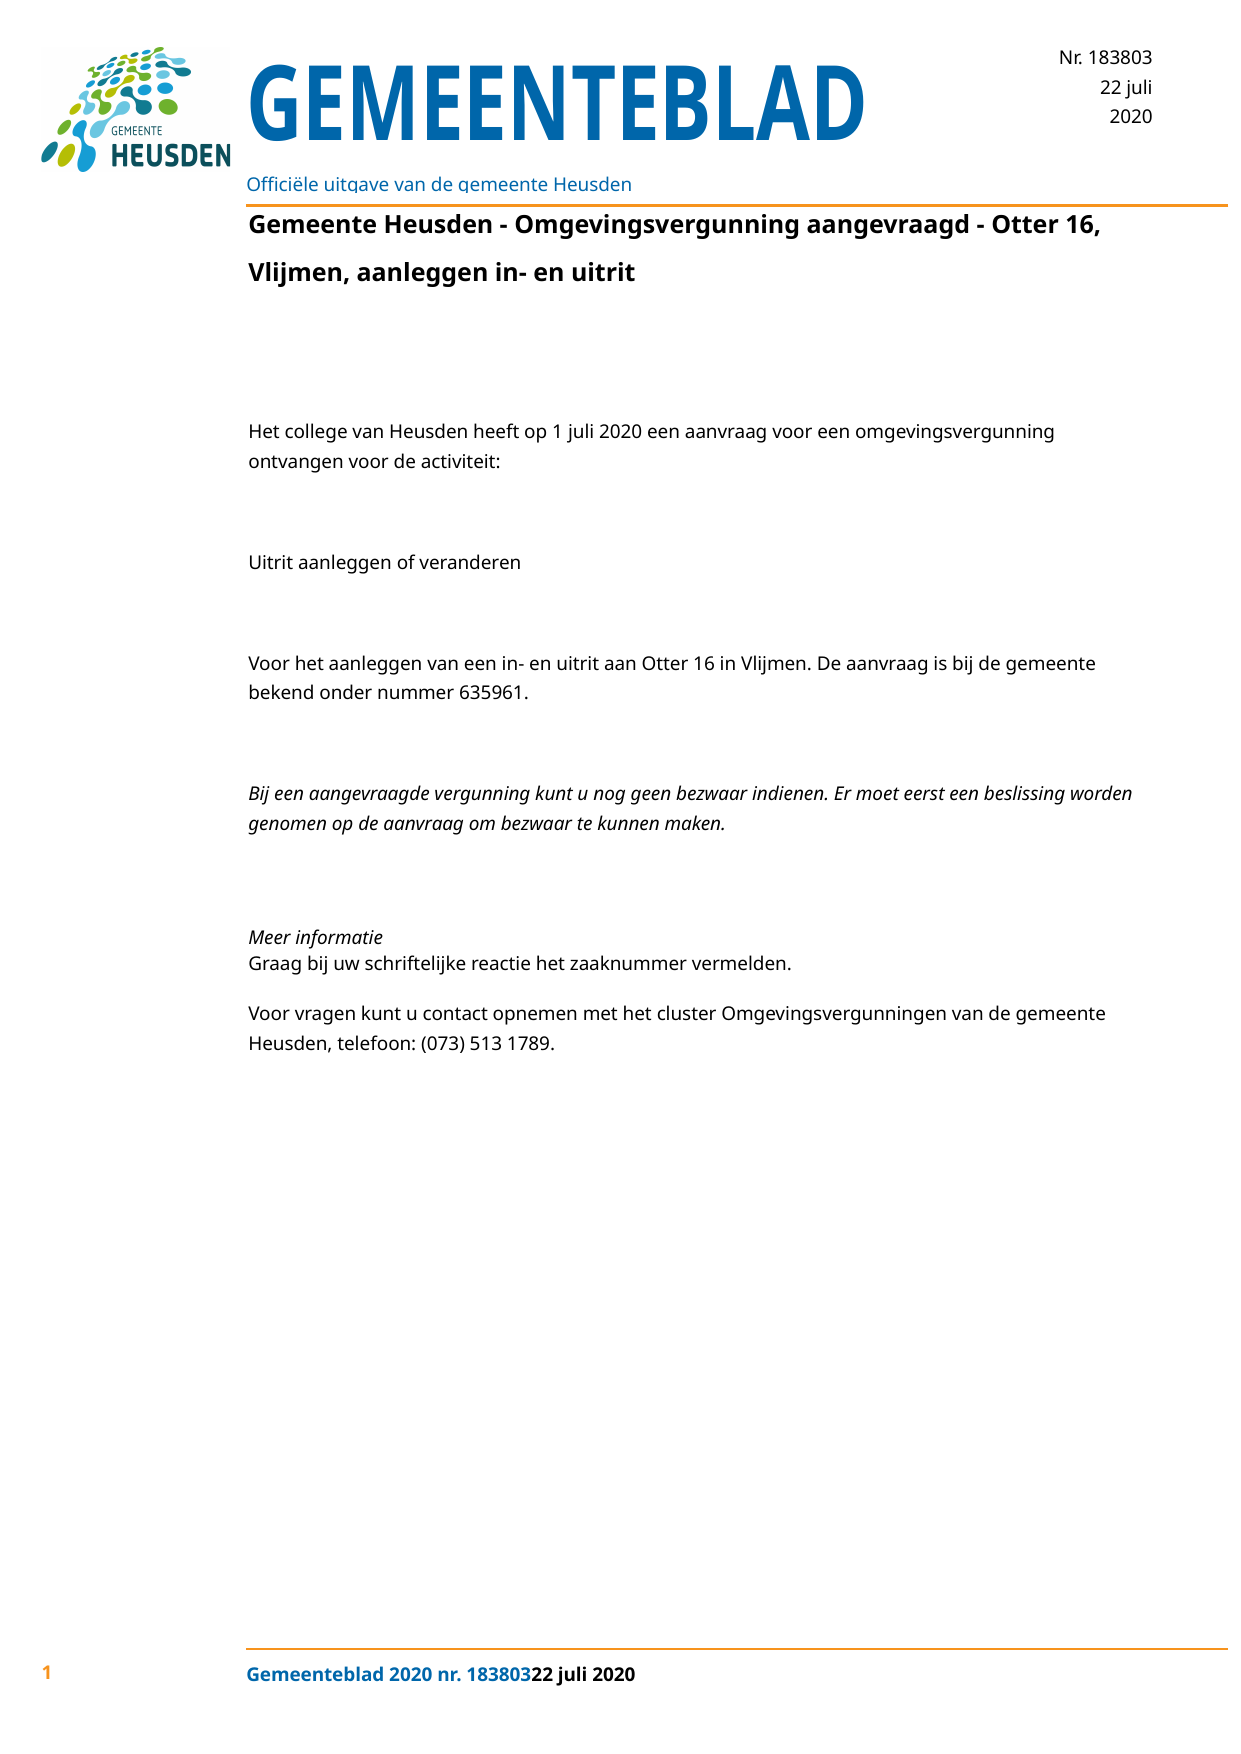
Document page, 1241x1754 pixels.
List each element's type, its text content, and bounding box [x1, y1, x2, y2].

text Voor vragen kunt u contact opnemen met het cluster Omgevingsvergunningen van de gemeente Heusden, telefoon: (073) 513 1789. [248, 1001, 1152, 1056]
text Het college van Heusden heeft op 1 juli 2020 een aanvraag voor een omgevingsvergunning ontvangen voor de activiteit: [248, 419, 1152, 474]
text Gemeente Heusden - Omgevingsvergunning aangevraagd - Otter 16, Vlijmen, aanleggen in- en uitrit [248, 207, 1152, 288]
text Bij een aangevraagde vergunning kunt u nog geen bezwaar indienen. Er moet eerst een beslissing worden genomen op de aanvraag om bezwaar te kunnen maken. [248, 780, 1152, 836]
text Meer informatie [248, 924, 1152, 950]
text Graag bij uw schriftelijke reactie het zaaknummer vermelden. [248, 950, 1152, 976]
picture [41, 47, 231, 172]
text Uitrit aanleggen of veranderen [248, 549, 1152, 575]
text Voor het aanleggen van een in- en uitrit aan Otter 16 in Vlijmen. De aanvraag is bij de gemeente bekend onder nummer 635961. [248, 650, 1152, 705]
